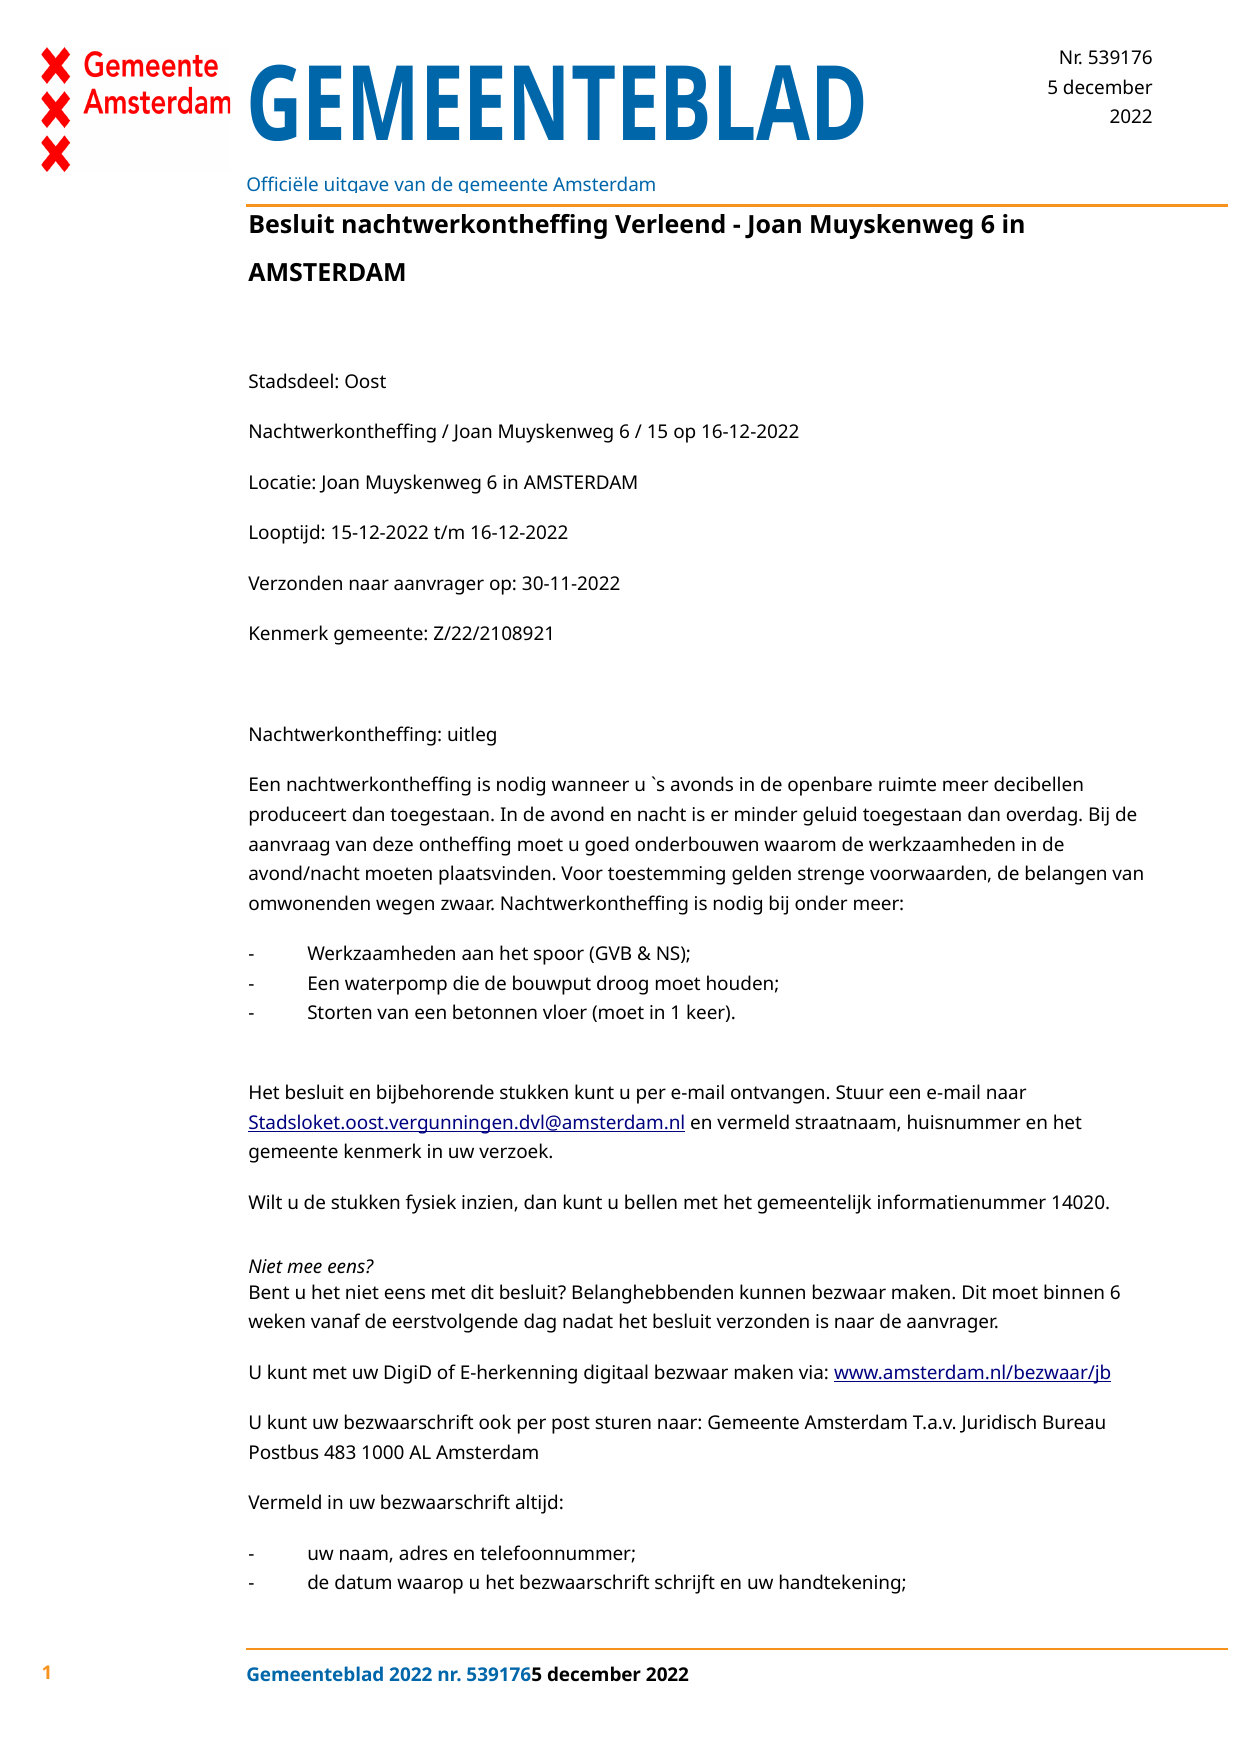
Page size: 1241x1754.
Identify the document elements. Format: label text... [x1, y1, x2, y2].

list de datum waarop u het bezwaarschrift schrijft en uw handtekening; [248, 1569, 1152, 1595]
text Een nachtwerkontheffing is nodig wanneer u `s avonds in de openbare ruimte meer decibellen produceert dan toegestaan. In de avond en nacht is er minder geluid toegestaan dan overdag. Bij de aanvraag van deze ontheffing moet u goed onderbouwen waarom de werkzaamheden in de avond/nacht moeten plaatsvinden. Voor toestemming gelden strenge voorwaarden, de belangen van omwonenden wegen zwaar. Nachtwerkontheffing is nodig bij onder meer: [248, 772, 1152, 916]
text Looptijd: 15-12-2022 t/m 16-12-2022 [248, 519, 1152, 545]
text U kunt met uw DigiD of E-herkenning digitaal bezwaar maken via: www.amsterdam.nl/bezwaar/jb [248, 1359, 1152, 1384]
list uw naam, adres en telefoonnummer; [248, 1540, 1152, 1565]
text U kunt uw bezwaarschrift ook per post sturen naar: Gemeente Amsterdam T.a.v. Juridisch Bureau Postbus 483 1000 AL Amsterdam [248, 1409, 1152, 1464]
text Het besluit en bijbehorende stukken kunt u per e-mail ontvangen. Stuur een e-mail naar Stadsloket.oost.vergunningen.dvl@amsterdam.nl en vermeld straatnaam, huisnummer en het gemeente kenmerk in uw verzoek. [248, 1079, 1152, 1164]
text Vermeld in uw bezwaarschrift altijd: [248, 1489, 1152, 1515]
text Locatie: Joan Muyskenweg 6 in AMSTERDAM [248, 469, 1152, 495]
text Nachtwerkontheffing / Joan Muyskenweg 6 / 15 op 16-12-2022 [248, 419, 1152, 444]
picture [41, 47, 231, 172]
text Niet mee eens? [248, 1253, 1152, 1279]
text Wilt u de stukken fysiek inzien, dan kunt u bellen met het gemeentelijk informatienummer 14020. [248, 1189, 1152, 1215]
list Een waterpomp die de bouwput droog moet houden; [248, 970, 1152, 996]
text Kenmerk gemeente: Z/22/2108921 [248, 620, 1152, 646]
text Stadsdeel: Oost [248, 368, 1152, 394]
text Bent u het niet eens met dit besluit? Belanghebbenden kunnen bezwaar maken. Dit moet binnen 6 weken vanaf de eerstvolgende dag nadat het besluit verzonden is naar de aanvrager. [248, 1279, 1152, 1334]
list Werkzaamheden aan het spoor (GVB & NS); [248, 940, 1152, 966]
text Verzonden naar aanvrager op: 30-11-2022 [248, 570, 1152, 596]
text Besluit nachtwerkontheffing Verleend - Joan Muyskenweg 6 in AMSTERDAM [248, 207, 1152, 288]
list Storten van een betonnen vloer (moet in 1 keer). [248, 999, 1152, 1025]
text Nachtwerkontheffing: uitleg [248, 721, 1152, 747]
